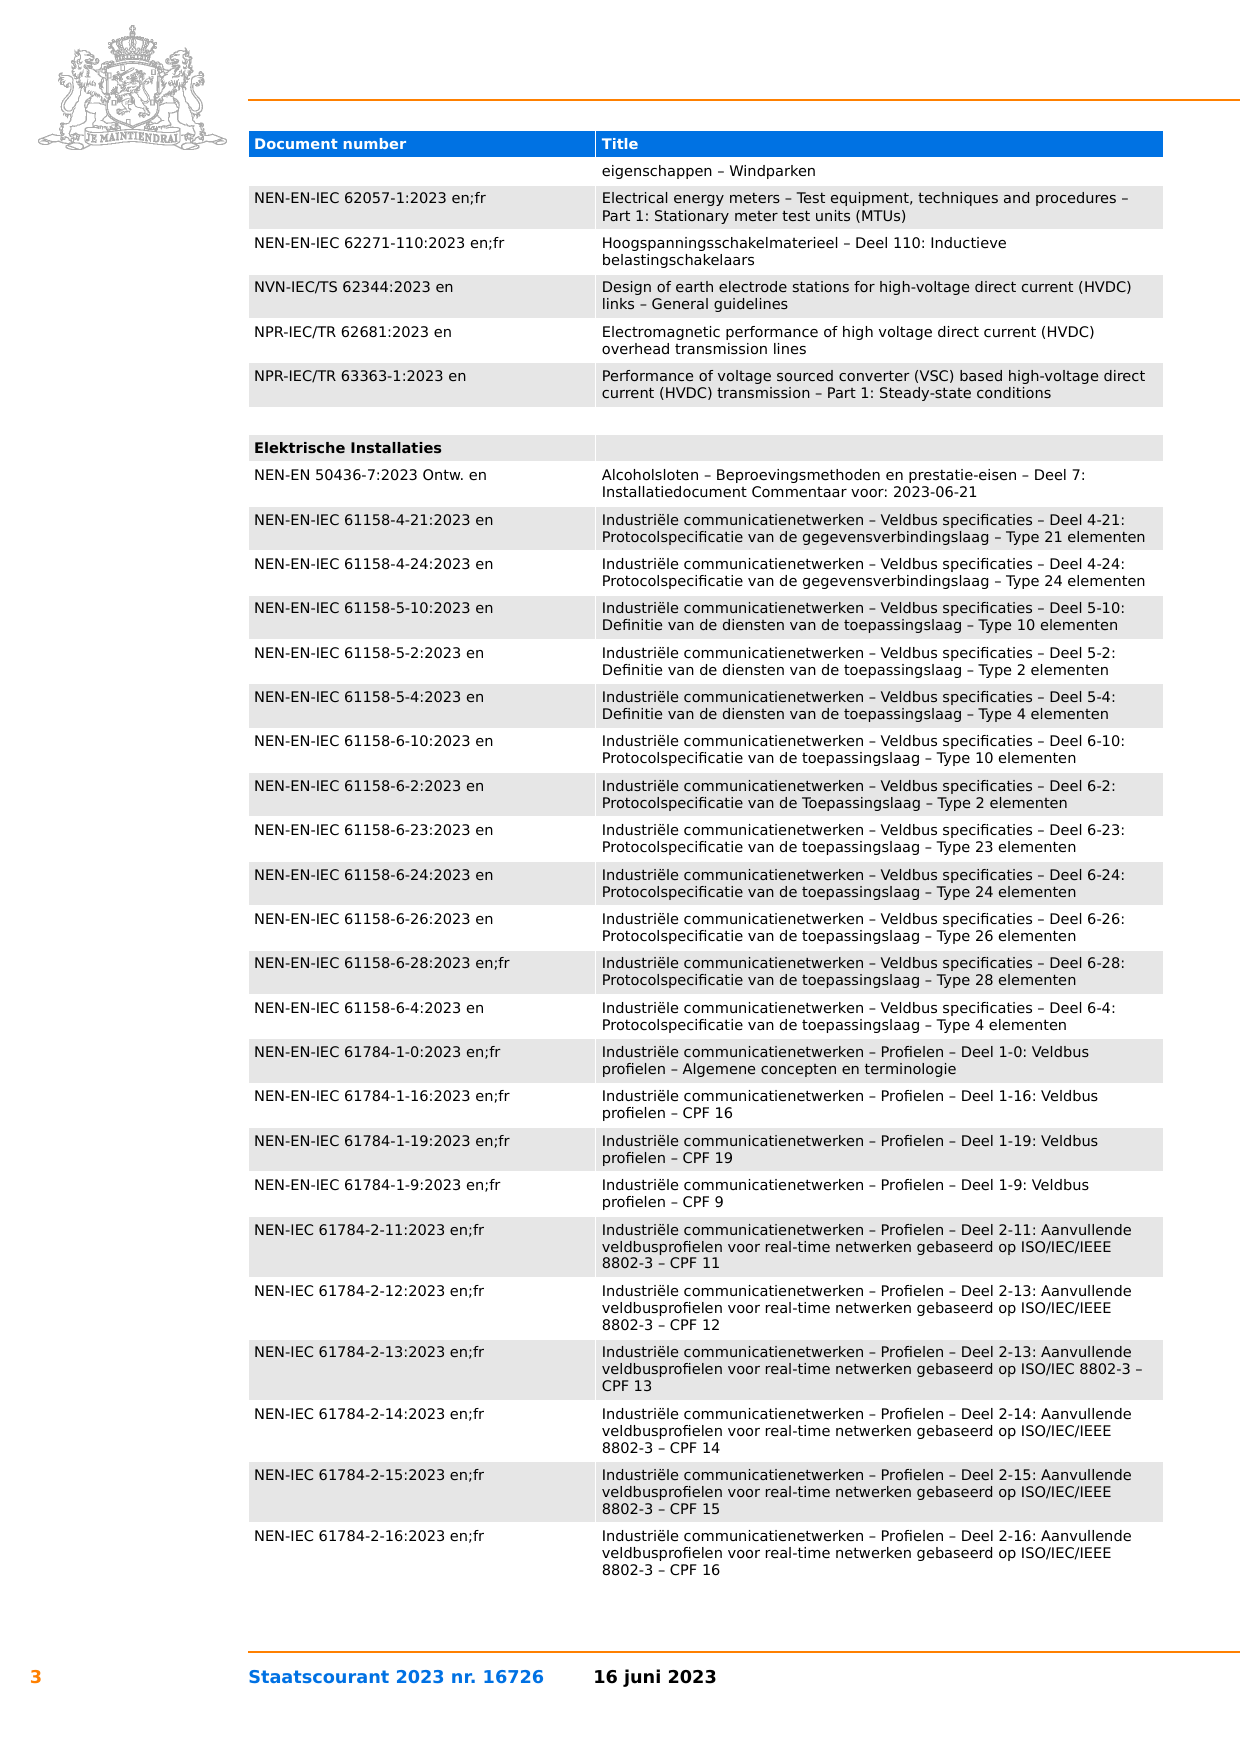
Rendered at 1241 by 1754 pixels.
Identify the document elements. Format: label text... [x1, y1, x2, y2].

table_cell Industriële communicatienetwerken – Veldbus specificaties – Deel 6-2: Protocolspecificatie van de Toepassingslaag – Type 2 elementen [596, 773, 1163, 816]
table_cell NEN-EN-IEC 62271-110:2023 en;fr [249, 230, 595, 273]
table_cell NEN-EN-IEC 62057-1:2023 en;fr [249, 186, 595, 229]
table_cell [249, 158, 595, 185]
table_cell NEN-EN-IEC 61158-6-24:2023 en [249, 862, 595, 905]
table_cell NEN-EN-IEC 61158-6-4:2023 en [249, 995, 595, 1038]
table_cell Design of earth electrode stations for high-voltage direct current (HVDC) links – General guidelines [596, 275, 1163, 318]
table_cell Industriële communicatienetwerken – Veldbus specificaties – Deel 4-21: Protocolspecificatie van de gegevensverbindingslaag – Type 21 elementen [596, 507, 1163, 550]
table_cell Electrical energy meters – Test equipment, techniques and procedures – Part 1: Stationary meter test units (MTUs) [596, 186, 1163, 229]
table_cell NEN-EN-IEC 61158-5-4:2023 en [249, 684, 595, 728]
table_cell NEN-EN-IEC 61158-5-10:2023 en [249, 596, 595, 639]
table_cell NPR-IEC/TR 62681:2023 en [249, 319, 595, 362]
table_cell Industriële communicatienetwerken – Profielen – Deel 1-16: Veldbus profielen – CPF 16 [596, 1084, 1163, 1127]
table_cell Hoogspanningsschakelmaterieel – Deel 110: Inductieve belastingschakelaars [596, 230, 1163, 273]
table_cell NEN-EN-IEC 61784-1-16:2023 en;fr [249, 1084, 595, 1127]
table_cell NEN-EN-IEC 61158-5-2:2023 en [249, 640, 595, 683]
table_cell NEN-EN-IEC 61158-6-23:2023 en [249, 818, 595, 861]
table_cell NEN-EN-IEC 61784-1-19:2023 en;fr [249, 1128, 595, 1171]
table_cell NEN-EN-IEC 61158-6-10:2023 en [249, 729, 595, 772]
table_cell Industriële communicatienetwerken – Veldbus specificaties – Deel 4-24: Protocolspecificatie van de gegevensverbindingslaag – Type 24 elementen [596, 551, 1163, 594]
table_cell NVN-IEC/TS 62344:2023 en [249, 275, 595, 318]
table_cell Industriële communicatienetwerken – Veldbus specificaties – Deel 6-4: Protocolspecificatie van de toepassingslaag – Type 4 elementen [596, 995, 1163, 1038]
table_cell Industriële communicatienetwerken – Profielen – Deel 2-11: Aanvullende veldbusprofielen voor real-time netwerken gebaseerd op ISO/IEC/IEEE 8802-3 – CPF 11 [596, 1217, 1163, 1277]
table_cell Industriële communicatienetwerken – Profielen – Deel 2-13: Aanvullende veldbusprofielen voor real-time netwerken gebaseerd op ISO/IEC 8802-3 – CPF 13 [596, 1340, 1163, 1400]
table_cell Industriële communicatienetwerken – Profielen – Deel 1-9: Veldbus profielen – CPF 9 [596, 1173, 1163, 1216]
table_cell Industriële communicatienetwerken – Veldbus specificaties – Deel 6-23: Protocolspecificatie van de toepassingslaag – Type 23 elementen [596, 818, 1163, 861]
table_header Document number [249, 131, 595, 157]
table_header Title [596, 131, 1163, 157]
table_cell NEN-EN-IEC 61784-1-9:2023 en;fr [249, 1173, 595, 1216]
table_cell NEN-IEC 61784-2-14:2023 en;fr [249, 1401, 595, 1461]
table_cell NEN-EN-IEC 61158-6-28:2023 en;fr [249, 951, 595, 994]
table_cell Performance of voltage sourced converter (VSC) based high-voltage direct current (HVDC) transmission – Part 1: Steady-state conditions [596, 363, 1163, 407]
table_cell Industriële communicatienetwerken – Veldbus specificaties – Deel 6-10: Protocolspecificatie van de toepassingslaag – Type 10 elementen [596, 729, 1163, 772]
table_cell [249, 408, 595, 434]
table_cell NEN-IEC 61784-2-13:2023 en;fr [249, 1340, 595, 1400]
table_cell NEN-EN-IEC 61158-4-24:2023 en [249, 551, 595, 594]
table_cell Industriële communicatienetwerken – Veldbus specificaties – Deel 6-26: Protocolspecificatie van de toepassingslaag – Type 26 elementen [596, 906, 1163, 949]
table_cell Alcoholsloten – Beproevingsmethoden en prestatie-eisen – Deel 7: Installatiedocument Commentaar voor: 2023-06-21 [596, 463, 1163, 506]
table_cell [596, 408, 1163, 434]
table_cell NEN-EN-IEC 61784-1-0:2023 en;fr [249, 1039, 595, 1083]
table_cell Industriële communicatienetwerken – Profielen – Deel 1-0: Veldbus profielen – Algemene concepten en terminologie [596, 1039, 1163, 1083]
table_cell NEN-EN-IEC 61158-4-21:2023 en [249, 507, 595, 550]
table_cell Industriële communicatienetwerken – Veldbus specificaties – Deel 5-2: Definitie van de diensten van de toepassingslaag – Type 2 elementen [596, 640, 1163, 683]
table_cell NEN-IEC 61784-2-11:2023 en;fr [249, 1217, 595, 1277]
table_cell NEN-EN-IEC 61158-6-2:2023 en [249, 773, 595, 816]
table_cell NPR-IEC/TR 63363-1:2023 en [249, 363, 595, 407]
table_cell [596, 435, 1163, 461]
table_cell Industriële communicatienetwerken – Profielen – Deel 1-19: Veldbus profielen – CPF 19 [596, 1128, 1163, 1171]
table_cell Industriële communicatienetwerken – Veldbus specificaties – Deel 6-24: Protocolspecificatie van de toepassingslaag – Type 24 elementen [596, 862, 1163, 905]
table_cell Electromagnetic performance of high voltage direct current (HVDC) overhead transmission lines [596, 319, 1163, 362]
table_cell NEN-IEC 61784-2-15:2023 en;fr [249, 1462, 595, 1522]
table_cell Industriële communicatienetwerken – Veldbus specificaties – Deel 5-4: Definitie van de diensten van de toepassingslaag – Type 4 elementen [596, 684, 1163, 728]
table_cell NEN-EN 50436-7:2023 Ontw. en [249, 463, 595, 506]
table_cell NEN-IEC 61784-2-12:2023 en;fr [249, 1278, 595, 1338]
table_cell Industriële communicatienetwerken – Profielen – Deel 2-15: Aanvullende veldbusprofielen voor real-time netwerken gebaseerd op ISO/IEC/IEEE 8802-3 – CPF 15 [596, 1462, 1163, 1522]
table_cell Industriële communicatienetwerken – Veldbus specificaties – Deel 5-10: Definitie van de diensten van de toepassingslaag – Type 10 elementen [596, 596, 1163, 639]
table_cell Industriële communicatienetwerken – Profielen – Deel 2-16: Aanvullende veldbusprofielen voor real-time netwerken gebaseerd op ISO/IEC/IEEE 8802-3 – CPF 16 [596, 1524, 1163, 1584]
table_cell Elektrische Installaties [249, 435, 595, 461]
table_cell Industriële communicatienetwerken – Profielen – Deel 2-13: Aanvullende veldbusprofielen voor real-time netwerken gebaseerd op ISO/IEC/IEEE 8802-3 – CPF 12 [596, 1278, 1163, 1338]
table_cell Industriële communicatienetwerken – Veldbus specificaties – Deel 6-28: Protocolspecificatie van de toepassingslaag – Type 28 elementen [596, 951, 1163, 994]
table_cell NEN-EN-IEC 61158-6-26:2023 en [249, 906, 595, 949]
picture [38, 25, 227, 150]
table_cell eigenschappen – Windparken [596, 158, 1163, 185]
table_cell Industriële communicatienetwerken – Profielen – Deel 2-14: Aanvullende veldbusprofielen voor real-time netwerken gebaseerd op ISO/IEC/IEEE 8802-3 – CPF 14 [596, 1401, 1163, 1461]
table_cell NEN-IEC 61784-2-16:2023 en;fr [249, 1524, 595, 1584]
